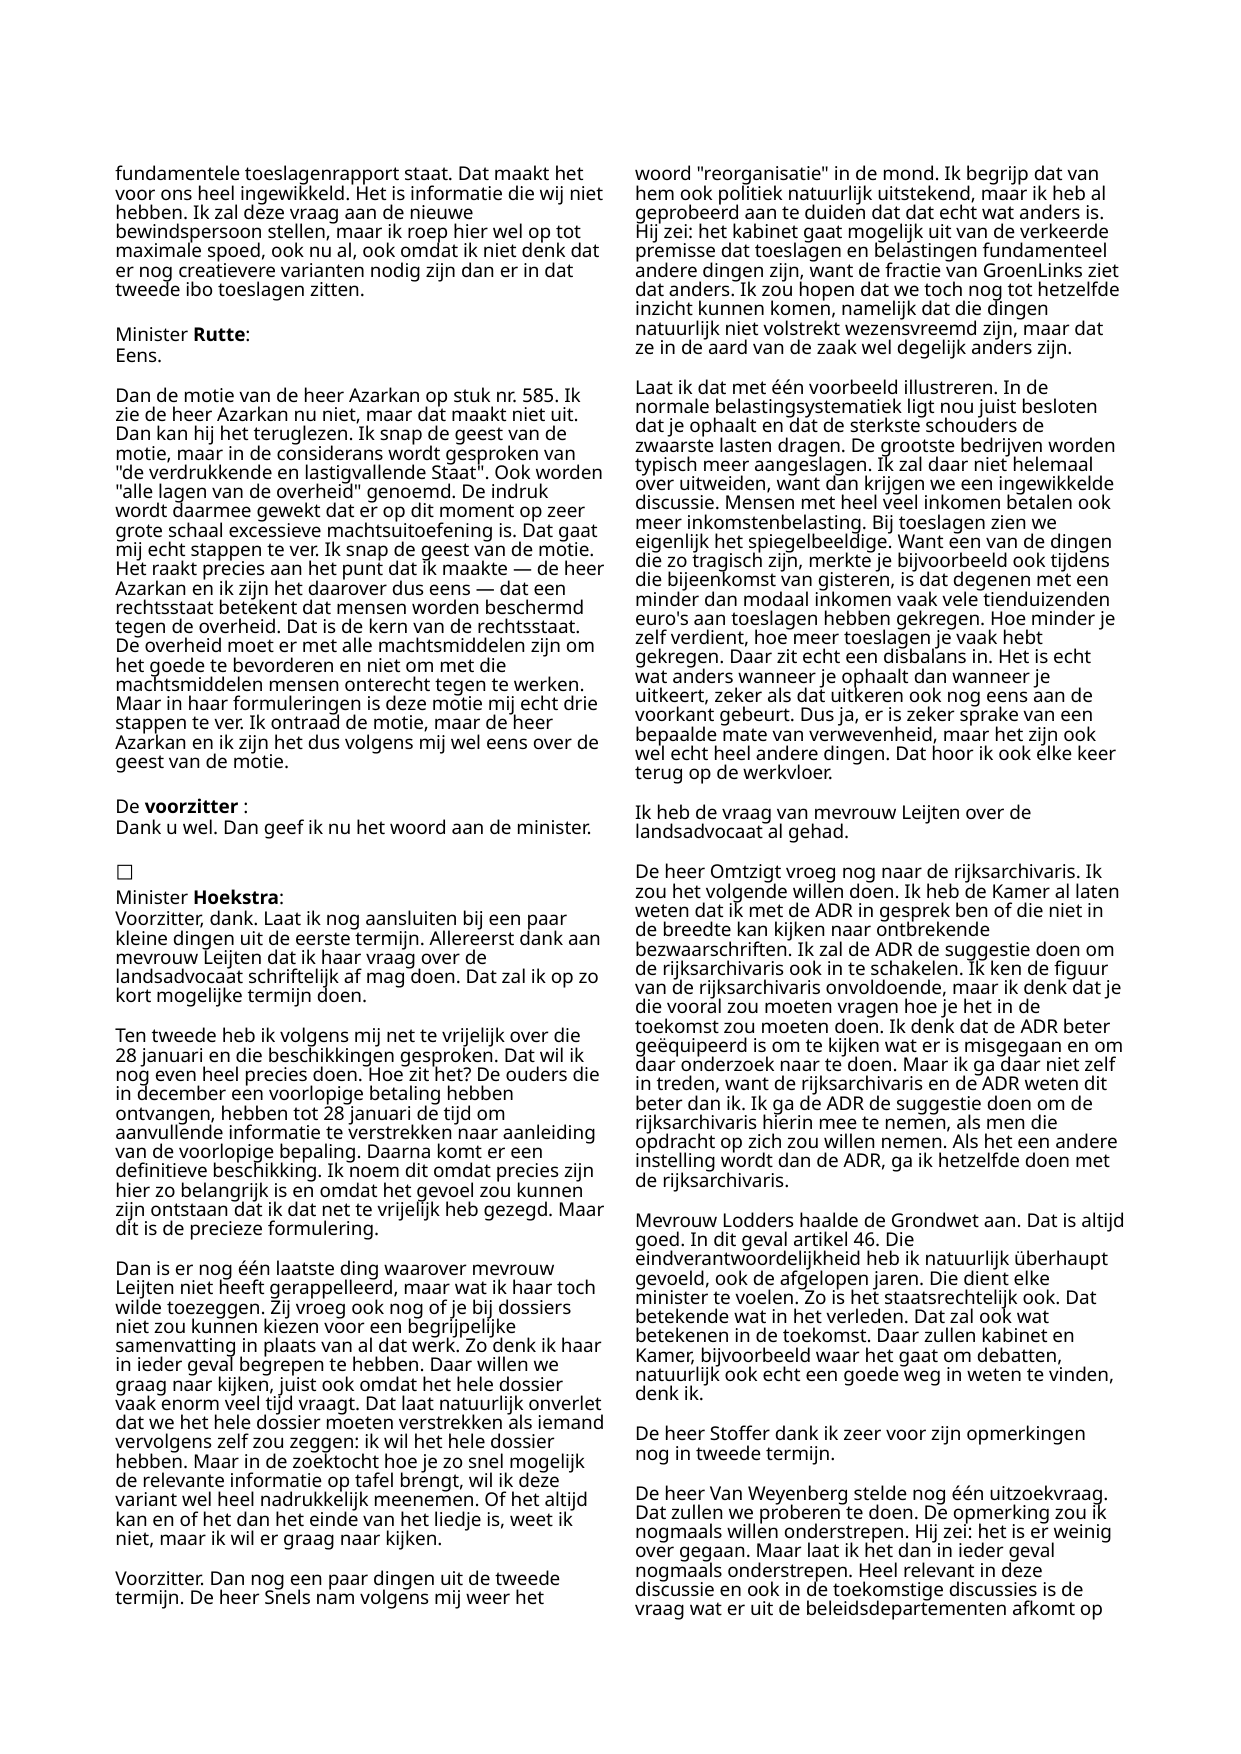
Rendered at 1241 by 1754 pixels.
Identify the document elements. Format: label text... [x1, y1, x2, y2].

text Laat ik dat met één voorbeeld illustreren. In de normale belastingsystematiek ligt nou juist besloten dat je ophaalt en dat de sterkste schouders de zwaarste lasten dragen. De grootste bedrijven worden typisch meer aangeslagen. Ik zal daar niet helemaal over uitweiden, want dan krijgen we een ingewikkelde discussie. Mensen met heel veel inkomen betalen ook meer inkomstenbelasting. Bij toeslagen zien we eigenlijk het spiegelbeeldige. Want een van de dingen die zo tragisch zijn, merkte je bijvoorbeeld ook tijdens die bijeenkomst van gisteren, is dat degenen met een minder dan modaal inkomen vaak vele tienduizenden euro's aan toeslagen hebben gekregen. Hoe minder je zelf verdient, hoe meer toeslagen je vaak hebt gekregen. Daar zit echt een disbalans in. Het is echt wat anders wanneer je ophaalt dan wanneer je uitkeert, zeker als dat uitkeren ook nog eens aan de voorkant gebeurt. Dus ja, er is zeker sprake van een bepaalde mate van verwevenheid, maar het zijn ook wel echt heel andere dingen. Dat hoor ik ook elke keer terug op de werkvloer. [635, 379, 1125, 783]
text Minister Rutte: [115, 321, 605, 347]
text Ten tweede heb ik volgens mij net te vrijelijk over die 28 januari en die beschikkingen gesproken. Dat wil ik nog even heel precies doen. Hoe zit het? De ouders die in december een voorlopige betaling hebben ontvangen, hebben tot 28 januari de tijd om aanvullende informatie te verstrekken naar aanleiding van de voorlopige bepaling. Daarna komt er een definitieve beschikking. Ik noem dit omdat precies zijn hier zo belangrijk is en omdat het gevoel zou kunnen zijn ontstaan dat ik dat net te vrijelijk heb gezegd. Maar dit is de precieze formulering. [115, 1027, 605, 1239]
text Dank u wel. Dan geef ik nu het woord aan de minister. [115, 819, 605, 838]
text Ik heb de vraag van mevrouw Leijten over de landsadvocaat al gehad. [635, 804, 1125, 843]
text ⬜ [115, 859, 605, 884]
text Dan is er nog één laatste ding waarover mevrouw Leijten niet heeft gerappelleerd, maar wat ik haar toch wilde toezeggen. Zij vroeg ook nog of je bij dossiers niet zou kunnen kiezen voor een begrijpelijke samenvatting in plaats van al dat werk. Zo denk ik haar in ieder geval begrepen te hebben. Daar willen we graag naar kijken, juist ook omdat het hele dossier vaak enorm veel tijd vraagt. Dat laat natuurlijk onverlet dat we het hele dossier moeten verstrekken als iemand vervolgens zelf zou zeggen: ik wil het hele dossier hebben. Maar in de zoektocht hoe je zo snel mogelijk de relevante informatie op tafel brengt, wil ik deze variant wel heel nadrukkelijk meenemen. Of het altijd kan en of het dan het einde van het liedje is, weet ik niet, maar ik wil er graag naar kijken. [115, 1260, 605, 1549]
text Voorzitter, dank. Laat ik nog aansluiten bij een paar kleine dingen uit de eerste termijn. Allereerst dank aan mevrouw Leijten dat ik haar vraag over de landsadvocaat schriftelijk af mag doen. Dat zal ik op zo kort mogelijke termijn doen. [115, 910, 605, 1007]
text De heer Stoffer dank ik zeer voor zijn opmerkingen nog in tweede termijn. [635, 1425, 1125, 1464]
text Dan de motie van de heer Azarkan op stuk nr. 585. Ik zie de heer Azarkan nu niet, maar dat maakt niet uit. Dan kan hij het teruglezen. Ik snap de geest van de motie, maar in de considerans wordt gesproken van "de verdrukkende en lastigvallende Staat". Ook worden "alle lagen van de overheid" genoemd. De indruk wordt daarmee gewekt dat er op dit moment op zeer grote schaal excessieve machtsuitoefening is. Dat gaat mij echt stappen te ver. Ik snap de geest van de motie. Het raakt precies aan het punt dat ik maakte — de heer Azarkan en ik zijn het daarover dus eens — dat een rechtsstaat betekent dat mensen worden beschermd tegen de overheid. Dat is de kern van de rechtsstaat. De overheid moet er met alle machtsmiddelen zijn om het goede te bevorderen en niet om met die machtsmiddelen mensen onterecht tegen te werken. Maar in haar formuleringen is deze motie mij echt drie stappen te ver. Ik ontraad de motie, maar de heer Azarkan en ik zijn het dus volgens mij wel eens over de geest van de motie. [115, 387, 605, 772]
text Voorzitter. Dan nog een paar dingen uit de tweede termijn. De heer Snels nam volgens mij weer het [115, 1570, 605, 1608]
text Mevrouw Lodders haalde de Grondwet aan. Dat is altijd goed. In dit geval artikel 46. Die eindverantwoordelijkheid heb ik natuurlijk überhaupt gevoeld, ook de afgelopen jaren. Die dient elke minister te voelen. Zo is het staatsrechtelijk ook. Dat betekende wat in het verleden. Dat zal ook wat betekenen in de toekomst. Daar zullen kabinet en Kamer, bijvoorbeeld waar het gaat om debatten, natuurlijk ook echt een goede weg in weten te vinden, denk ik. [635, 1212, 1125, 1404]
text De heer Van Weyenberg stelde nog één uitzoekvraag. Dat zullen we proberen te doen. De opmerking zou ik nogmaals willen onderstrepen. Hij zei: het is er weinig over gegaan. Maar laat ik het dan in ieder geval nogmaals onderstrepen. Heel relevant in deze discussie en ook in de toekomstige discussies is de vraag wat er uit de beleidsdepartementen afkomt op [635, 1484, 1125, 1619]
text woord "reorganisatie" in de mond. Ik begrijp dat van hem ook politiek natuurlijk uitstekend, maar ik heb al geprobeerd aan te duiden dat dat echt wat anders is. Hij zei: het kabinet gaat mogelijk uit van de verkeerde premisse dat toeslagen en belastingen fundamenteel andere dingen zijn, want de fractie van GroenLinks ziet dat anders. Ik zou hopen dat we toch nog tot hetzelfde inzicht kunnen komen, namelijk dat die dingen natuurlijk niet volstrekt wezensvreemd zijn, maar dat ze in de aard van de zaak wel degelijk anders zijn. [635, 165, 1125, 358]
text fundamentele toeslagenrapport staat. Dat maakt het voor ons heel ingewikkeld. Het is informatie die wij niet hebben. Ik zal deze vraag aan de nieuwe bewindspersoon stellen, maar ik roep hier wel op tot maximale spoed, ook nu al, ook omdat ik niet denk dat er nog creatievere varianten nodig zijn dan er in dat tweede ibo toeslagen zitten. [115, 165, 605, 300]
text De heer Omtzigt vroeg nog naar de rijksarchivaris. Ik zou het volgende willen doen. Ik heb de Kamer al laten weten dat ik met de ADR in gesprek ben of die niet in de breedte kan kijken naar ontbrekende bezwaarschriften. Ik zal de ADR de suggestie doen om de rijksarchivaris ook in te schakelen. Ik ken de figuur van de rijksarchivaris onvoldoende, maar ik denk dat je die vooral zou moeten vragen hoe je het in de toekomst zou moeten doen. Ik denk dat de ADR beter geëquipeerd is om te kijken wat er is misgegaan en om daar onderzoek naar te doen. Maar ik ga daar niet zelf in treden, want de rijksarchivaris en de ADR weten dit beter dan ik. Ik ga de ADR de suggestie doen om de rijksarchivaris hierin mee te nemen, als men die opdracht op zich zou willen nemen. Als het een andere instelling wordt dan de ADR, ga ik hetzelfde doen met de rijksarchivaris. [635, 863, 1125, 1191]
text Minister Hoekstra: [115, 884, 605, 910]
text Eens. [115, 347, 605, 366]
text De voorzitter : [115, 793, 605, 819]
